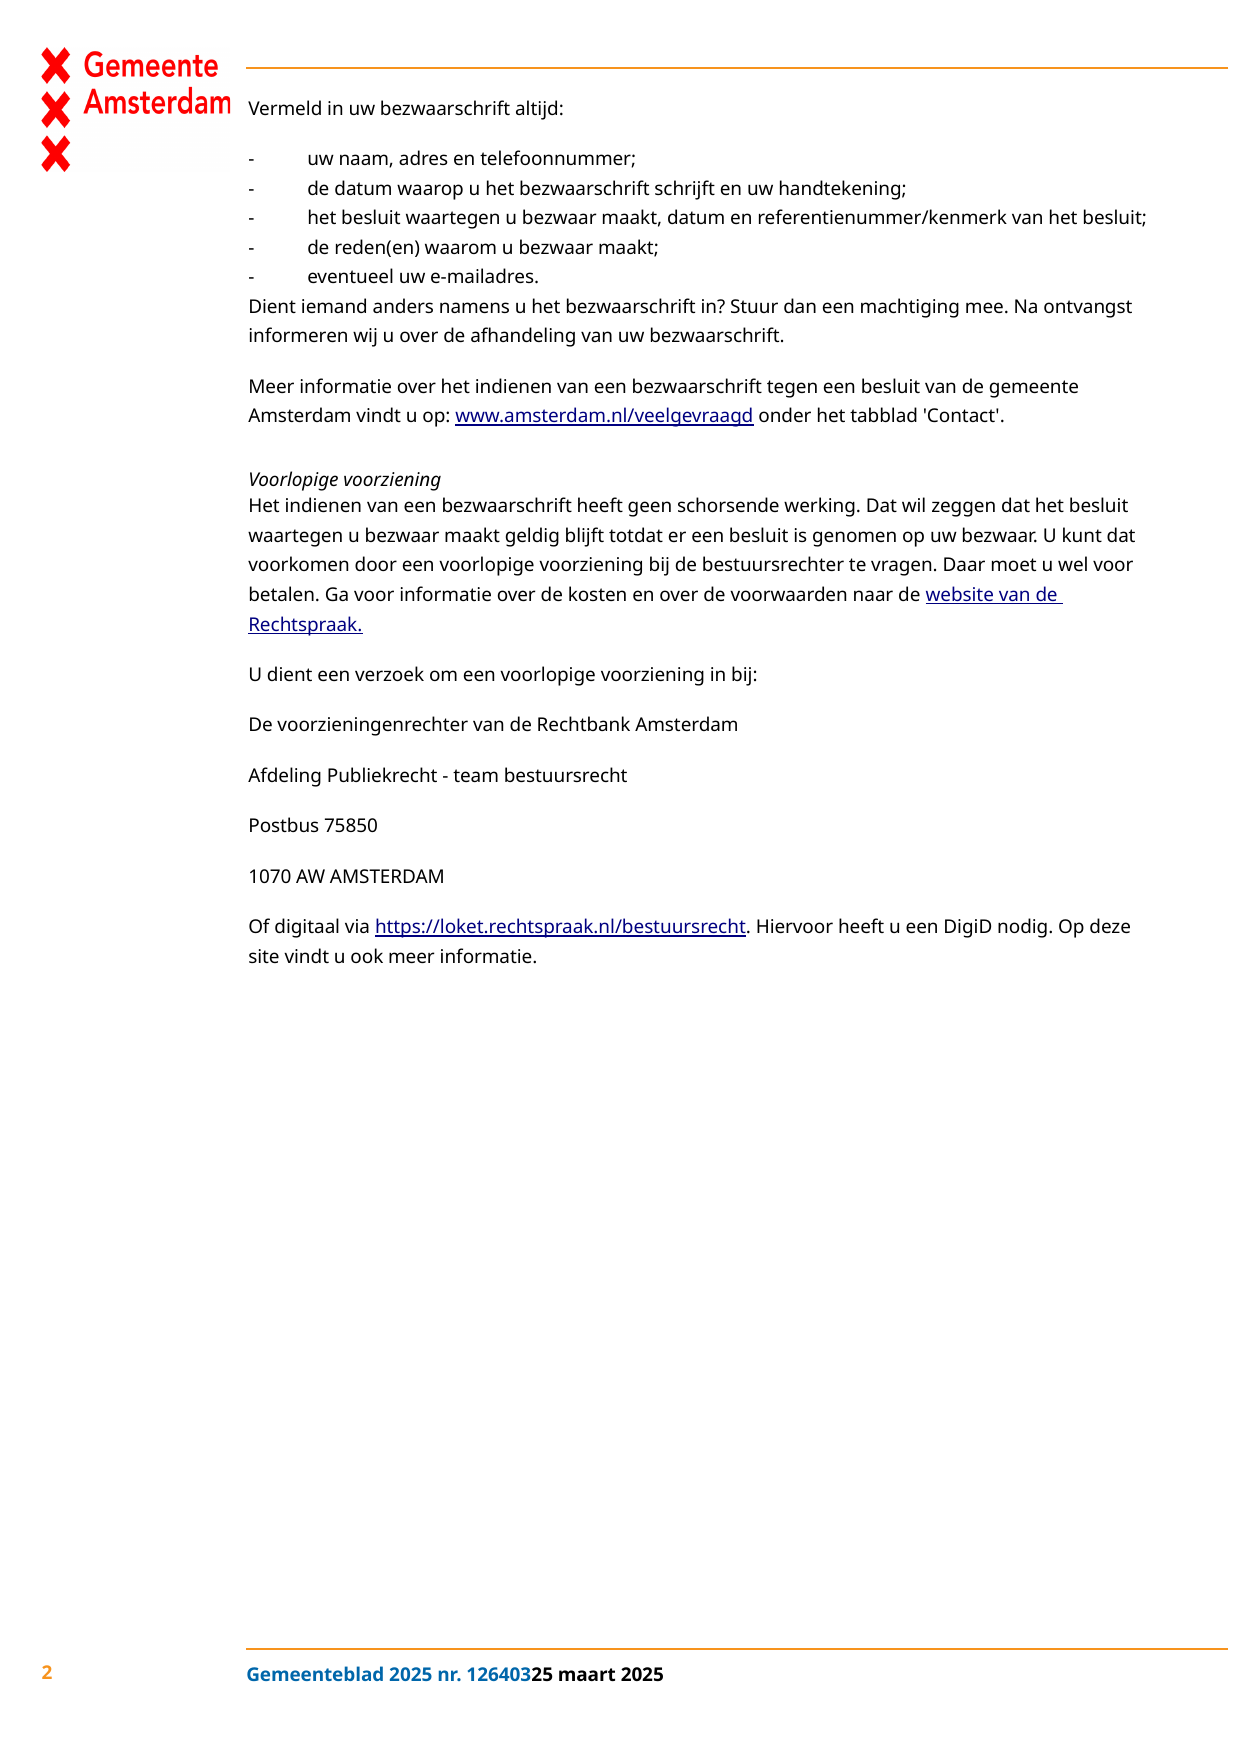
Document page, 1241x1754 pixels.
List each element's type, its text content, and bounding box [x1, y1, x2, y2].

text Voorlopige voorziening [248, 467, 1152, 492]
text Dient iemand anders namens u het bezwaarschrift in? Stuur dan een machtiging mee. Na ontvangst informeren wij u over de afhandeling van uw bezwaarschrift. [248, 293, 1152, 348]
text U dient een verzoek om een voorlopige voorziening in bij: [248, 661, 1152, 687]
list uw naam, adres en telefoonnummer; [248, 145, 1152, 171]
text Of digitaal via https://loket.rechtspraak.nl/bestuursrecht. Hiervoor heeft u een DigiD nodig. Op deze site vindt u ook meer informatie. [248, 913, 1152, 968]
list het besluit waartegen u bezwaar maakt, datum en referentienummer/kenmerk van het besluit; [248, 204, 1152, 230]
text 1070 AW AMSTERDAM [248, 863, 1152, 888]
list eventueel uw e-mailadres. [248, 263, 1152, 289]
text Meer informatie over het indienen van een bezwaarschrift tegen een besluit van de gemeente Amsterdam vindt u op: www.amsterdam.nl/veelgevraagd onder het tabblad 'Contact'. [248, 373, 1152, 428]
list de reden(en) waarom u bezwaar maakt; [248, 234, 1152, 260]
picture [41, 47, 231, 172]
text Vermeld in uw bezwaarschrift altijd: [248, 95, 1152, 121]
text Het indienen van een bezwaarschrift heeft geen schorsende werking. Dat wil zeggen dat het besluit waartegen u bezwaar maakt geldig blijft totdat er een besluit is genomen op uw bezwaar. U kunt dat voorkomen door een voorlopige voorziening bij de bestuursrechter te vragen. Daar moet u wel voor betalen. Ga voor informatie over de kosten en over de voorwaarden naar de website van de Rechtspraak. [248, 492, 1152, 636]
text De voorzieningenrechter van de Rechtbank Amsterdam [248, 712, 1152, 737]
text Postbus 75850 [248, 812, 1152, 838]
text Afdeling Publiekrecht - team bestuursrecht [248, 762, 1152, 788]
list de datum waarop u het bezwaarschrift schrijft en uw handtekening; [248, 175, 1152, 201]
